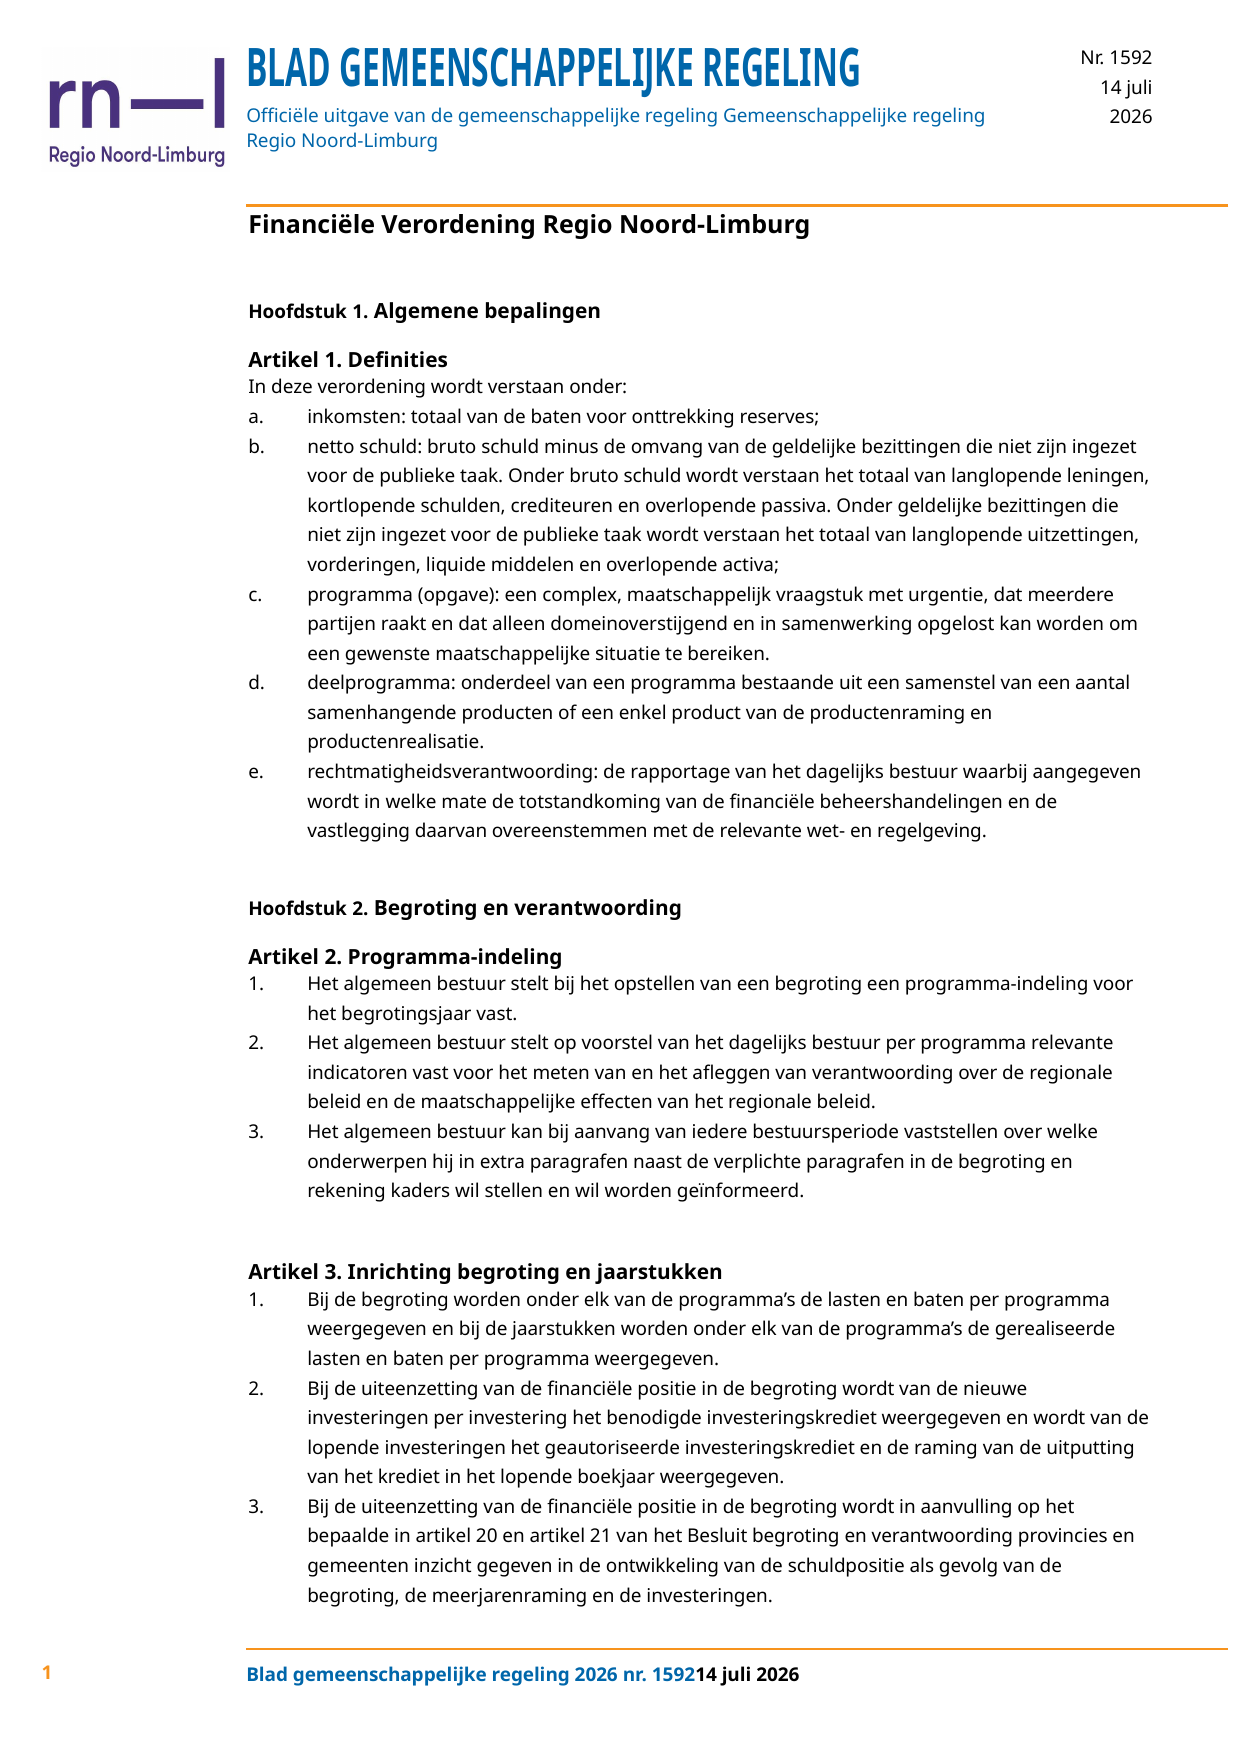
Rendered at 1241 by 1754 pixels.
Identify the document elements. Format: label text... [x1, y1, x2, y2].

list Bij de begroting worden onder elk van de programma’s de lasten en baten per programma weergegeven en bij de jaarstukken worden onder elk van de programma’s de gerealiseerde lasten en baten per programma weergegeven. [248, 1286, 1152, 1371]
list Bij de uiteenzetting van de financiële positie in de begroting wordt van de nieuwe investeringen per investering het benodigde investeringskrediet weergegeven en wordt van de lopende investeringen het geautoriseerde investeringskrediet en de raming van de uitputting van het krediet in het lopende boekjaar weergegeven. [248, 1375, 1152, 1489]
list Bij de uiteenzetting van de financiële positie in de begroting wordt in aanvulling op het bepaalde in artikel 20 en artikel 21 van het Besluit begroting en verantwoording provincies en gemeenten inzicht gegeven in de ontwikkeling van de schuldpositie als gevolg van de begroting, de meerjarenraming en de investeringen. [248, 1493, 1152, 1607]
text Artikel 1. Definities [248, 345, 1152, 374]
list Het algemeen bestuur stelt op voorstel van het dagelijks bestuur per programma relevante indicatoren vast voor het meten van en het afleggen van verantwoording over de regionale beleid en de maatschappelijke effecten van het regionale beleid. [248, 1029, 1152, 1114]
list programma (opgave): een complex, maatschappelijk vraagstuk met urgentie, dat meerdere partijen raakt en dat alleen domeinoverstijgend en in samenwerking opgelost kan worden om een gewenste maatschappelijke situatie te bereiken. [248, 581, 1152, 666]
picture [41, 47, 231, 172]
text Hoofdstuk 2. Begroting en verantwoording [248, 893, 1152, 921]
list rechtmatigheidsverantwoording: de rapportage van het dagelijks bestuur waarbij aangegeven wordt in welke mate de totstandkoming van de financiële beheershandelingen en de vastlegging daarvan overeenstemmen met de relevante wet- en regelgeving. [248, 758, 1152, 843]
list inkomsten: totaal van de baten voor onttrekking reserves; [248, 403, 1152, 429]
text In deze verordening wordt verstaan onder: [248, 374, 1152, 399]
list deelprogramma: onderdeel van een programma bestaande uit een samenstel van een aantal samenhangende producten of een enkel product van de productenraming en productenrealisatie. [248, 669, 1152, 754]
text Artikel 3. Inrichting begroting en jaarstukken [248, 1257, 1152, 1286]
text Hoofdstuk 1. Algemene bepalingen [248, 296, 1152, 324]
list Het algemeen bestuur stelt bij het opstellen van een begroting een programma-indeling voor het begrotingsjaar vast. [248, 970, 1152, 1026]
text Artikel 2. Programma-indeling [248, 942, 1152, 970]
text Financiële Verordening Regio Noord-Limburg [248, 207, 1152, 241]
list netto schuld: bruto schuld minus de omvang van de geldelijke bezittingen die niet zijn ingezet voor de publieke taak. Onder bruto schuld wordt verstaan het totaal van langlopende leningen, kortlopende schulden, crediteuren en overlopende passiva. Onder geldelijke bezittingen die niet zijn ingezet voor de publieke taak wordt verstaan het totaal van langlopende uitzettingen, vorderingen, liquide middelen en overlopende activa; [248, 433, 1152, 577]
list Het algemeen bestuur kan bij aanvang van iedere bestuursperiode vaststellen over welke onderwerpen hij in extra paragrafen naast de verplichte paragrafen in de begroting en rekening kaders wil stellen en wil worden geïnformeerd. [248, 1118, 1152, 1203]
